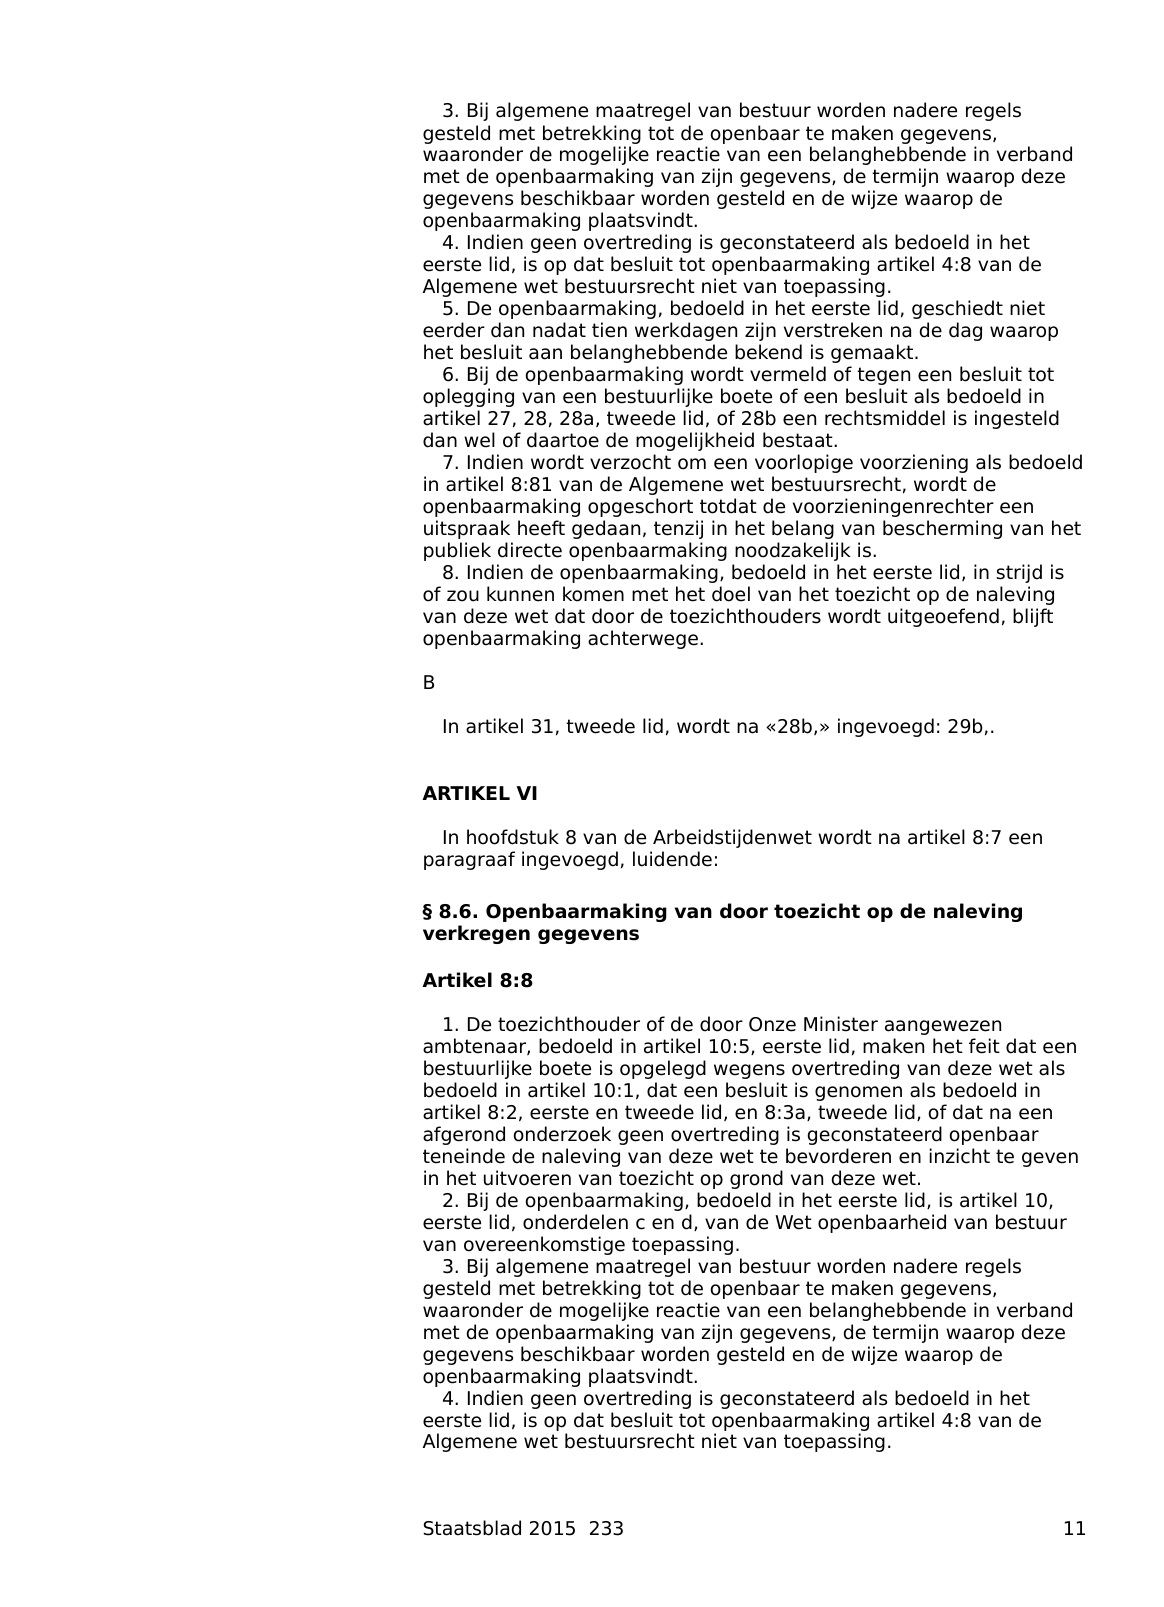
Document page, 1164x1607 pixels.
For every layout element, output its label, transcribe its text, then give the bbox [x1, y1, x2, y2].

text 5. De openbaarmaking, bedoeld in het eerste lid, geschiedt niet eerder dan nadat tien werkdagen zijn verstreken na de dag waarop het besluit aan belanghebbende bekend is gemaakt. [422, 298, 1087, 364]
text 4. Indien geen overtreding is geconstateerd als bedoeld in het eerste lid, is op dat besluit tot openbaarmaking artikel 4:8 van de Algemene wet bestuursrecht niet van toepassing. [422, 1387, 1087, 1453]
text 7. Indien wordt verzocht om een voorlopige voorziening als bedoeld in artikel 8:81 van de Algemene wet bestuursrecht, wordt de openbaarmaking opgeschort totdat de voorzieningenrechter een uitspraak heeft gedaan, tenzij in het belang van bescherming van het publiek directe openbaarmaking noodzakelijk is. [422, 452, 1087, 562]
text In hoofdstuk 8 van de Arbeidstijdenwet wordt na artikel 8:7 een paragraaf ingevoegd, luidende: [422, 827, 1087, 871]
text 3. Bij algemene maatregel van bestuur worden nadere regels gesteld met betrekking tot de openbaar te maken gegevens, waaronder de mogelijke reactie van een belanghebbende in verband met de openbaarmaking van zijn gegevens, de termijn waarop deze gegevens beschikbaar worden gesteld en de wijze waarop de openbaarmaking plaatsvindt. [422, 100, 1087, 232]
text 1. De toezichthouder of de door Onze Minister aangewezen ambtenaar, bedoeld in artikel 10:5, eerste lid, maken het feit dat een bestuurlijke boete is opgelegd wegens overtreding van deze wet als bedoeld in artikel 10:1, dat een besluit is genomen als bedoeld in artikel 8:2, eerste en tweede lid, en 8:3a, tweede lid, of dat na een afgerond onderzoek geen overtreding is geconstateerd openbaar teneinde de naleving van deze wet te bevorderen en inzicht te geven in het uitvoeren van toezicht op grond van deze wet. [422, 1014, 1087, 1190]
text In artikel 31, tweede lid, wordt na «28b,» ingevoegd: 29b,. [422, 716, 1087, 738]
text 8. Indien de openbaarmaking, bedoeld in het eerste lid, in strijd is of zou kunnen komen met het doel van het toezicht op de naleving van deze wet dat door de toezichthouders wordt uitgeoefend, blijft openbaarmaking achterwege. [422, 562, 1087, 650]
text B [422, 672, 1087, 694]
subtitle § 8.6. Openbaarmaking van door toezicht op de naleving verkregen gegevens [422, 901, 1087, 945]
text 6. Bij de openbaarmaking wordt vermeld of tegen een besluit tot oplegging van een bestuurlijke boete of een besluit als bedoeld in artikel 27, 28, 28a, tweede lid, of 28b een rechtsmiddel is ingesteld dan wel of daartoe de mogelijkheid bestaat. [422, 364, 1087, 452]
subtitle ARTIKEL VI [422, 783, 1087, 804]
text 4. Indien geen overtreding is geconstateerd als bedoeld in het eerste lid, is op dat besluit tot openbaarmaking artikel 4:8 van de Algemene wet bestuursrecht niet van toepassing. [422, 232, 1087, 298]
text 3. Bij algemene maatregel van bestuur worden nadere regels gesteld met betrekking tot de openbaar te maken gegevens, waaronder de mogelijke reactie van een belanghebbende in verband met de openbaarmaking van zijn gegevens, de termijn waarop deze gegevens beschikbaar worden gesteld en de wijze waarop de openbaarmaking plaatsvindt. [422, 1256, 1087, 1387]
subtitle Artikel 8:8 [422, 970, 1087, 992]
text 2. Bij de openbaarmaking, bedoeld in het eerste lid, is artikel 10, eerste lid, onderdelen c en d, van de Wet openbaarheid van bestuur van overeenkomstige toepassing. [422, 1190, 1087, 1256]
